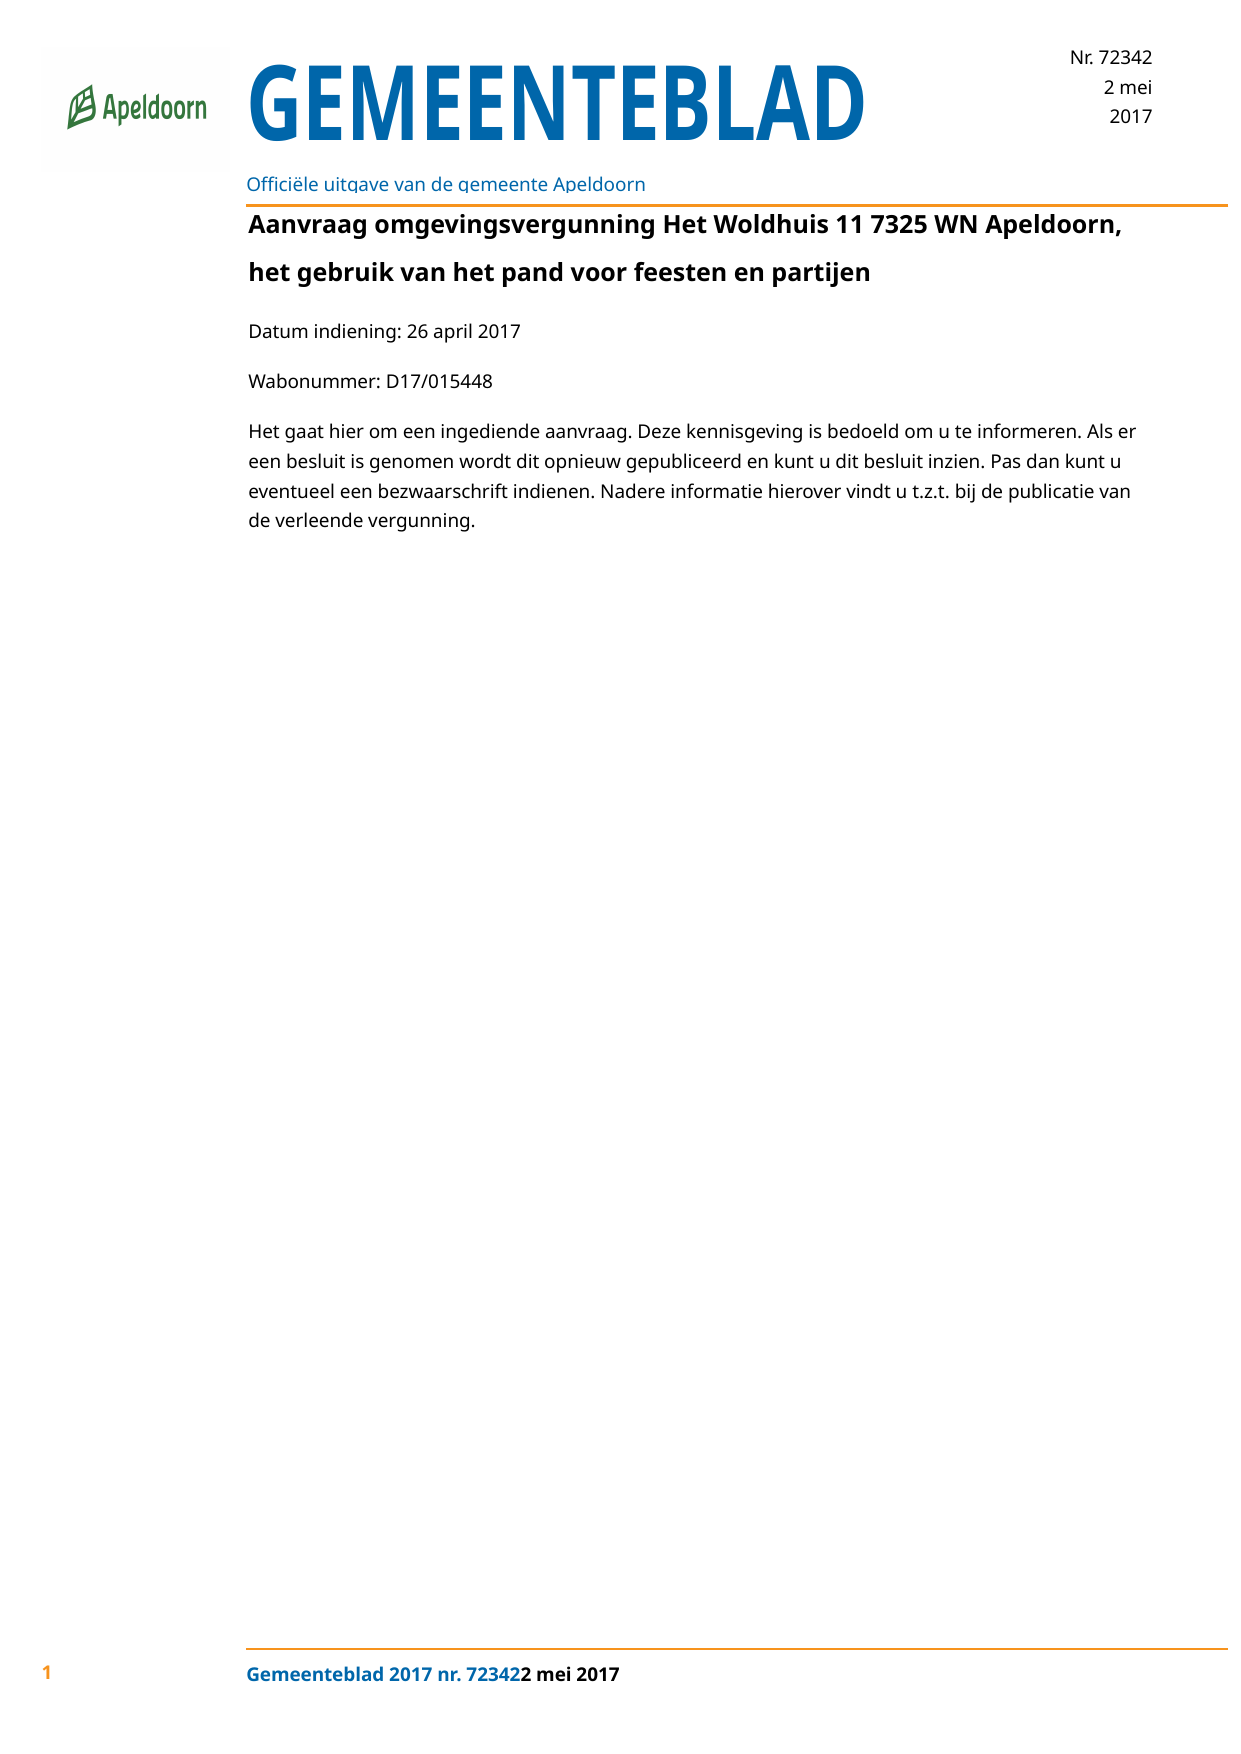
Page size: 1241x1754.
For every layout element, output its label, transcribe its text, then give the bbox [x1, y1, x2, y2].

text Aanvraag omgevingsvergunning Het Woldhuis 11 7325 WN Apeldoorn, het gebruik van het pand voor feesten en partijen [248, 207, 1152, 288]
text Datum indiening: 26 april 2017 [248, 318, 1152, 344]
picture [41, 47, 231, 172]
text Het gaat hier om een ingediende aanvraag. Deze kennisgeving is bedoeld om u te informeren. Als er een besluit is genomen wordt dit opnieuw gepubliceerd en kunt u dit besluit inzien. Pas dan kunt u eventueel een bezwaarschrift indienen. Nadere informatie hierover vindt u t.z.t. bij de publicatie van de verleende vergunning. [248, 419, 1152, 533]
text Wabonummer: D17/015448 [248, 368, 1152, 394]
